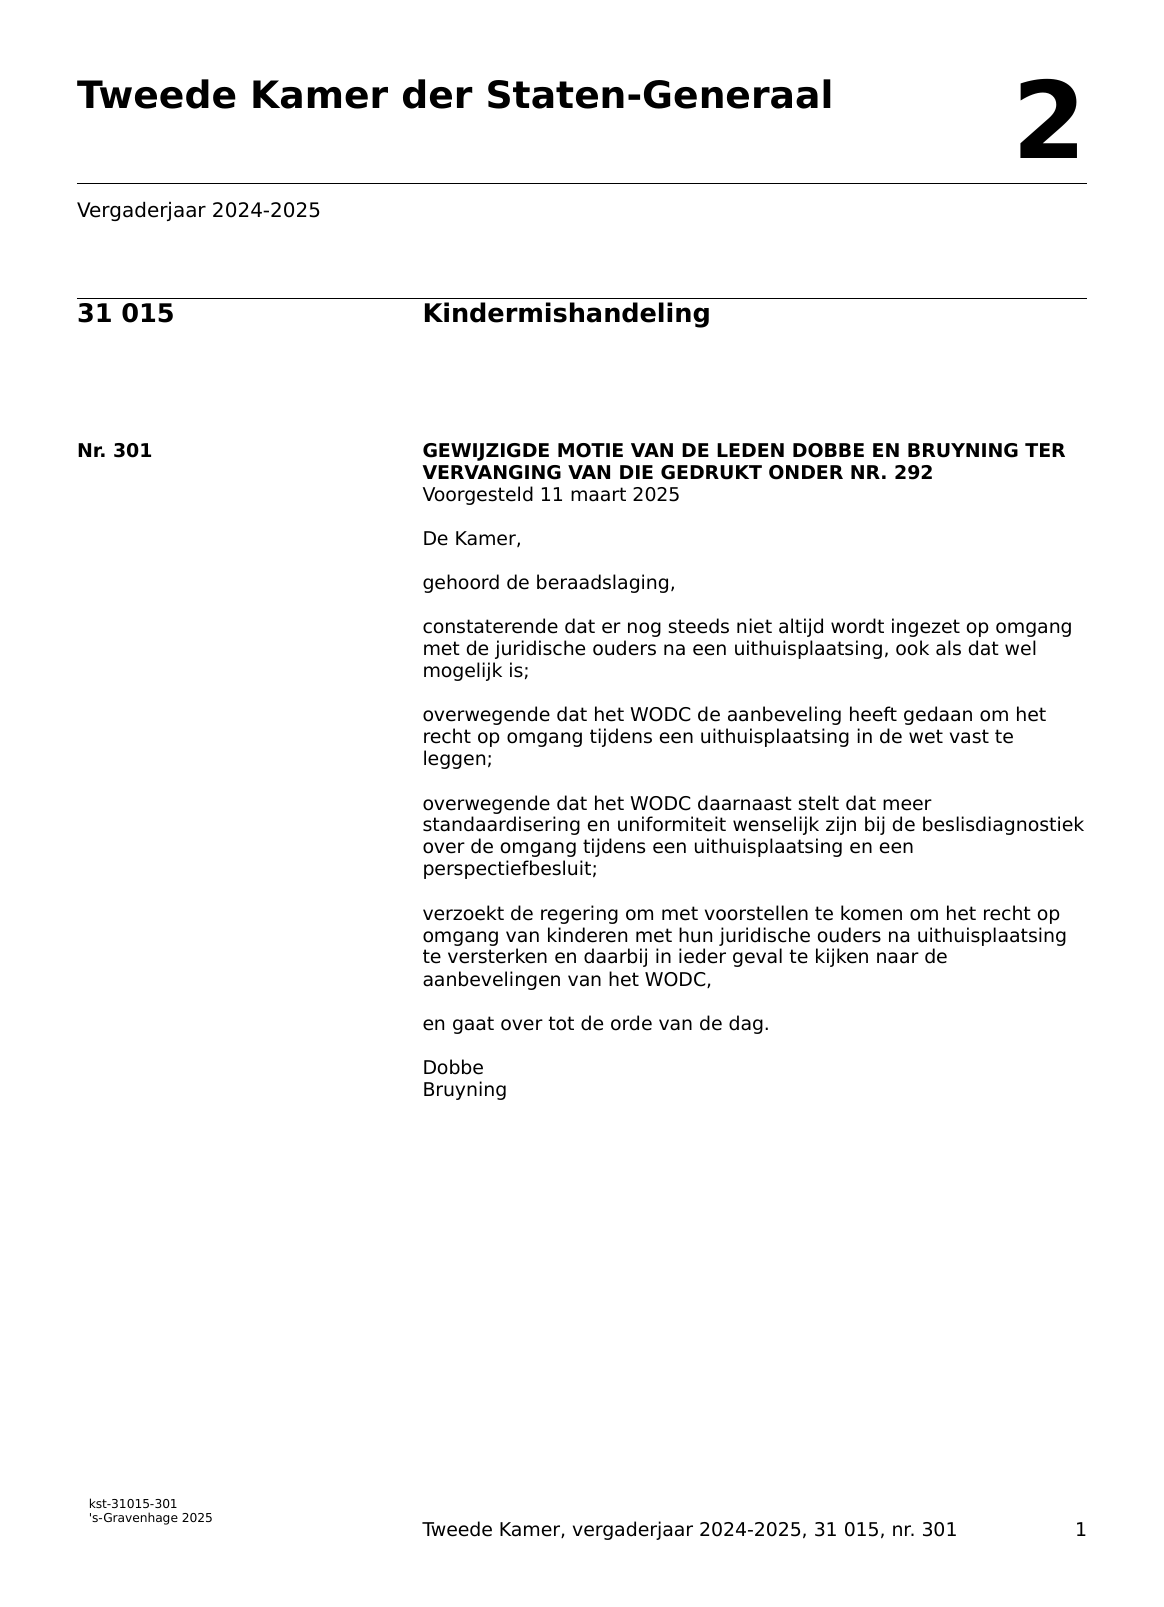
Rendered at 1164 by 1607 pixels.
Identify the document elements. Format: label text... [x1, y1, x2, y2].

subtitle 31 015 Kindermishandeling [77, 299, 1087, 329]
text overwegende dat het WODC daarnaast stelt dat meer standaardisering en uniformiteit wenselijk zijn bij de beslisdiagnostiek over de omgang tijdens een uithuisplaatsing en een perspectiefbesluit; [422, 792, 1087, 880]
table_header Tweede Kamer der Staten-Generaal [77, 59, 886, 183]
text kst-31015-301 [88, 1497, 323, 1511]
text verzoekt de regering om met voorstellen te komen om het recht op omgang van kinderen met hun juridische ouders na uithuisplaatsing te versterken en daarbij in ieder geval te kijken naar de aanbevelingen van het WODC, [422, 902, 1087, 990]
text 's-Gravenhage 2025 [88, 1511, 323, 1525]
table_cell Vergaderjaar 2024-2025 [77, 184, 1087, 298]
text gehoord de beraadslaging, [422, 572, 1087, 594]
text De Kamer, [422, 528, 1087, 550]
text Voorgesteld 11 maart 2025 [422, 484, 1087, 506]
table_header 2 [886, 59, 1087, 183]
subtitle Nr. 301 GEWIJZIGDE MOTIE VAN DE LEDEN DOBBE EN BRUYNING TER VERVANGING VAN DIE GEDRUKT ONDER NR. 292 [77, 440, 1087, 484]
text Bruyning [422, 1079, 1087, 1101]
text en gaat over tot de orde van de dag. [422, 1013, 1087, 1034]
text overwegende dat het WODC de aanbeveling heeft gedaan om het recht op omgang tijdens een uithuisplaatsing in de wet vast te leggen; [422, 704, 1087, 770]
text Dobbe [422, 1057, 1087, 1079]
text constaterende dat er nog steeds niet altijd wordt ingezet op omgang met de juridische ouders na een uithuisplaatsing, ook als dat wel mogelijk is; [422, 616, 1087, 682]
